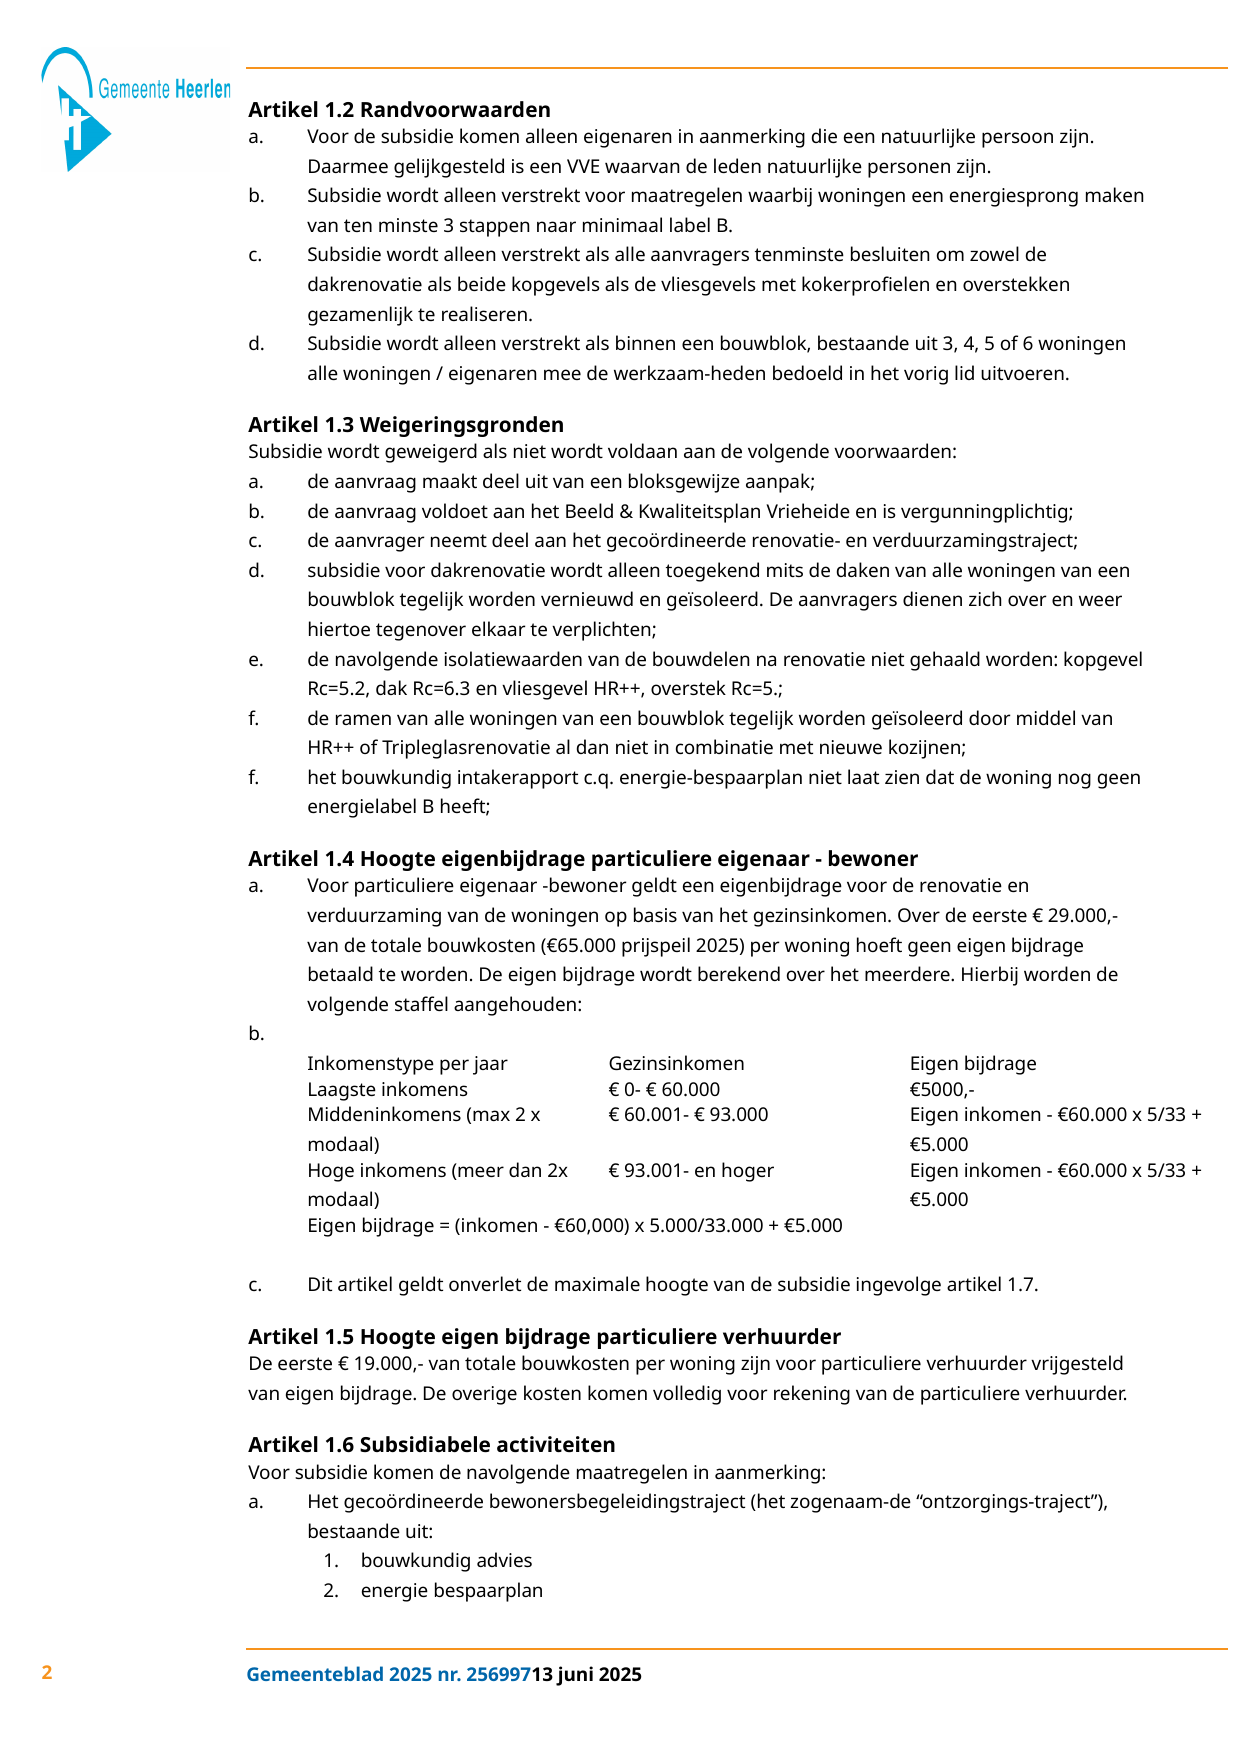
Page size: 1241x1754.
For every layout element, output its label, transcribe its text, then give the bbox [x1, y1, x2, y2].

table_header Gezinsinkomen [608, 1050, 909, 1076]
table_cell € 0- € 60.000 [608, 1076, 909, 1102]
text Artikel 1.4 Hoogte eigenbijdrage particuliere eigenaar - bewoner [248, 844, 1152, 873]
text Artikel 1.3 Weigeringsgronden [248, 410, 1152, 439]
list energie bespaarplan [323, 1577, 1152, 1603]
table_cell € 93.001- en hoger [608, 1157, 909, 1212]
text Artikel 1.6 Subsidiabele activiteiten [248, 1430, 1152, 1459]
list bouwkundig advies [323, 1548, 1152, 1573]
list Subsidie wordt alleen verstrekt voor maatregelen waarbij woningen een energiesprong maken van ten minste 3 stappen naar minimaal label B. [248, 182, 1152, 238]
list de aanvraag voldoet aan het Beeld & Kwaliteitsplan Vrieheide en is vergunningplichtig; [248, 498, 1152, 524]
list het bouwkundig intakerapport c.q. energie-bespaarplan niet laat zien dat de woning nog geen energielabel B heeft; [248, 764, 1152, 819]
picture [41, 47, 231, 172]
table_cell € 60.001- € 93.000 [608, 1102, 909, 1157]
text Voor subsidie komen de navolgende maatregelen in aanmerking: [248, 1459, 1152, 1484]
list Subsidie wordt alleen verstrekt als alle aanvragers tenminste besluiten om zowel de dakrenovatie als beide kopgevels als de vliesgevels met kokerprofielen en overstekken gezamenlijk te realiseren. [248, 242, 1152, 326]
picture [41, 47, 59, 70]
list Dit artikel geldt onverlet de maximale hoogte van de subsidie ingevolge artikel 1.7. [248, 1272, 1152, 1297]
table_cell Hoge inkomens (meer dan 2x modaal) [307, 1157, 608, 1212]
table_header Inkomenstype per jaar [307, 1050, 608, 1076]
list Subsidie wordt alleen verstrekt als binnen een bouwblok, bestaande uit 3, 4, 5 of 6 woningen alle woningen / eigenaren mee de werkzaam-heden bedoeld in het vorig lid uitvoeren. [248, 330, 1152, 386]
list de aanvrager neemt deel aan het gecoördineerde renovatie- en verduurzamingstraject; [248, 527, 1152, 553]
list subsidie voor dakrenovatie wordt alleen toegekend mits de daken van alle woningen van een bouwblok tegelijk worden vernieuwd en geïsoleerd. De aanvragers dienen zich over en weer hiertoe tegenover elkaar te verplichten; [248, 557, 1152, 642]
table_cell €5000,- [910, 1076, 1211, 1102]
list Voor particuliere eigenaar -bewoner geldt een eigenbijdrage voor de renovatie en verduurzaming van de woningen op basis van het gezinsinkomen. Over de eerste € 29.000,- van de totale bouwkosten (€65.000 prijspeil 2025) per woning hoeft geen eigen bijdrage betaald te worden. De eigen bijdrage wordt berekend over het meerdere. Hierbij worden de volgende staffel aangehouden: [248, 873, 1152, 1017]
list de aanvraag maakt deel uit van een bloksgewijze aanpak; [248, 468, 1152, 494]
list Het gecoördineerde bewonersbegeleidingstraject (het zogenaam-de “ontzorgings-traject”), bestaande uit: [248, 1488, 1152, 1544]
list de ramen van alle woningen van een bouwblok tegelijk worden geïsoleerd door middel van HR++ of Tripleglasrenovatie al dan niet in combinatie met nieuwe kozijnen; [248, 705, 1152, 760]
list Eigen bijdrage = (inkomen - €60,000) x 5.000/33.000 + €5.000 [248, 1212, 1152, 1238]
table_cell Middeninkomens (max 2 x modaal) [307, 1102, 608, 1157]
table_cell Eigen inkomen - €60.000 x 5/33 + €5.000 [910, 1157, 1211, 1212]
list Voor de subsidie komen alleen eigenaren in aanmerking die een natuurlijke persoon zijn. Daarmee gelijkgesteld is een VVE waarvan de leden natuurlijke personen zijn. [248, 123, 1152, 178]
table_cell Eigen inkomen - €60.000 x 5/33 + €5.000 [910, 1102, 1211, 1157]
table_cell Laagste inkomens [307, 1076, 608, 1102]
text De eerste € 19.000,- van totale bouwkosten per woning zijn voor particuliere verhuurder vrijgesteld van eigen bijdrage. De overige kosten komen volledig voor rekening van de particuliere verhuurder. [248, 1350, 1152, 1406]
text Subsidie wordt geweigerd als niet wordt voldaan aan de volgende voorwaarden: [248, 439, 1152, 464]
text Artikel 1.2 Randvoorwaarden [248, 95, 1152, 123]
list de navolgende isolatiewaarden van de bouwdelen na renovatie niet gehaald worden: kopgevel Rc=5.2, dak Rc=6.3 en vliesgevel HR++, overstek Rc=5.; [248, 646, 1152, 701]
table_header Eigen bijdrage [910, 1050, 1211, 1076]
text Artikel 1.5 Hoogte eigen bijdrage particuliere verhuurder [248, 1322, 1152, 1350]
